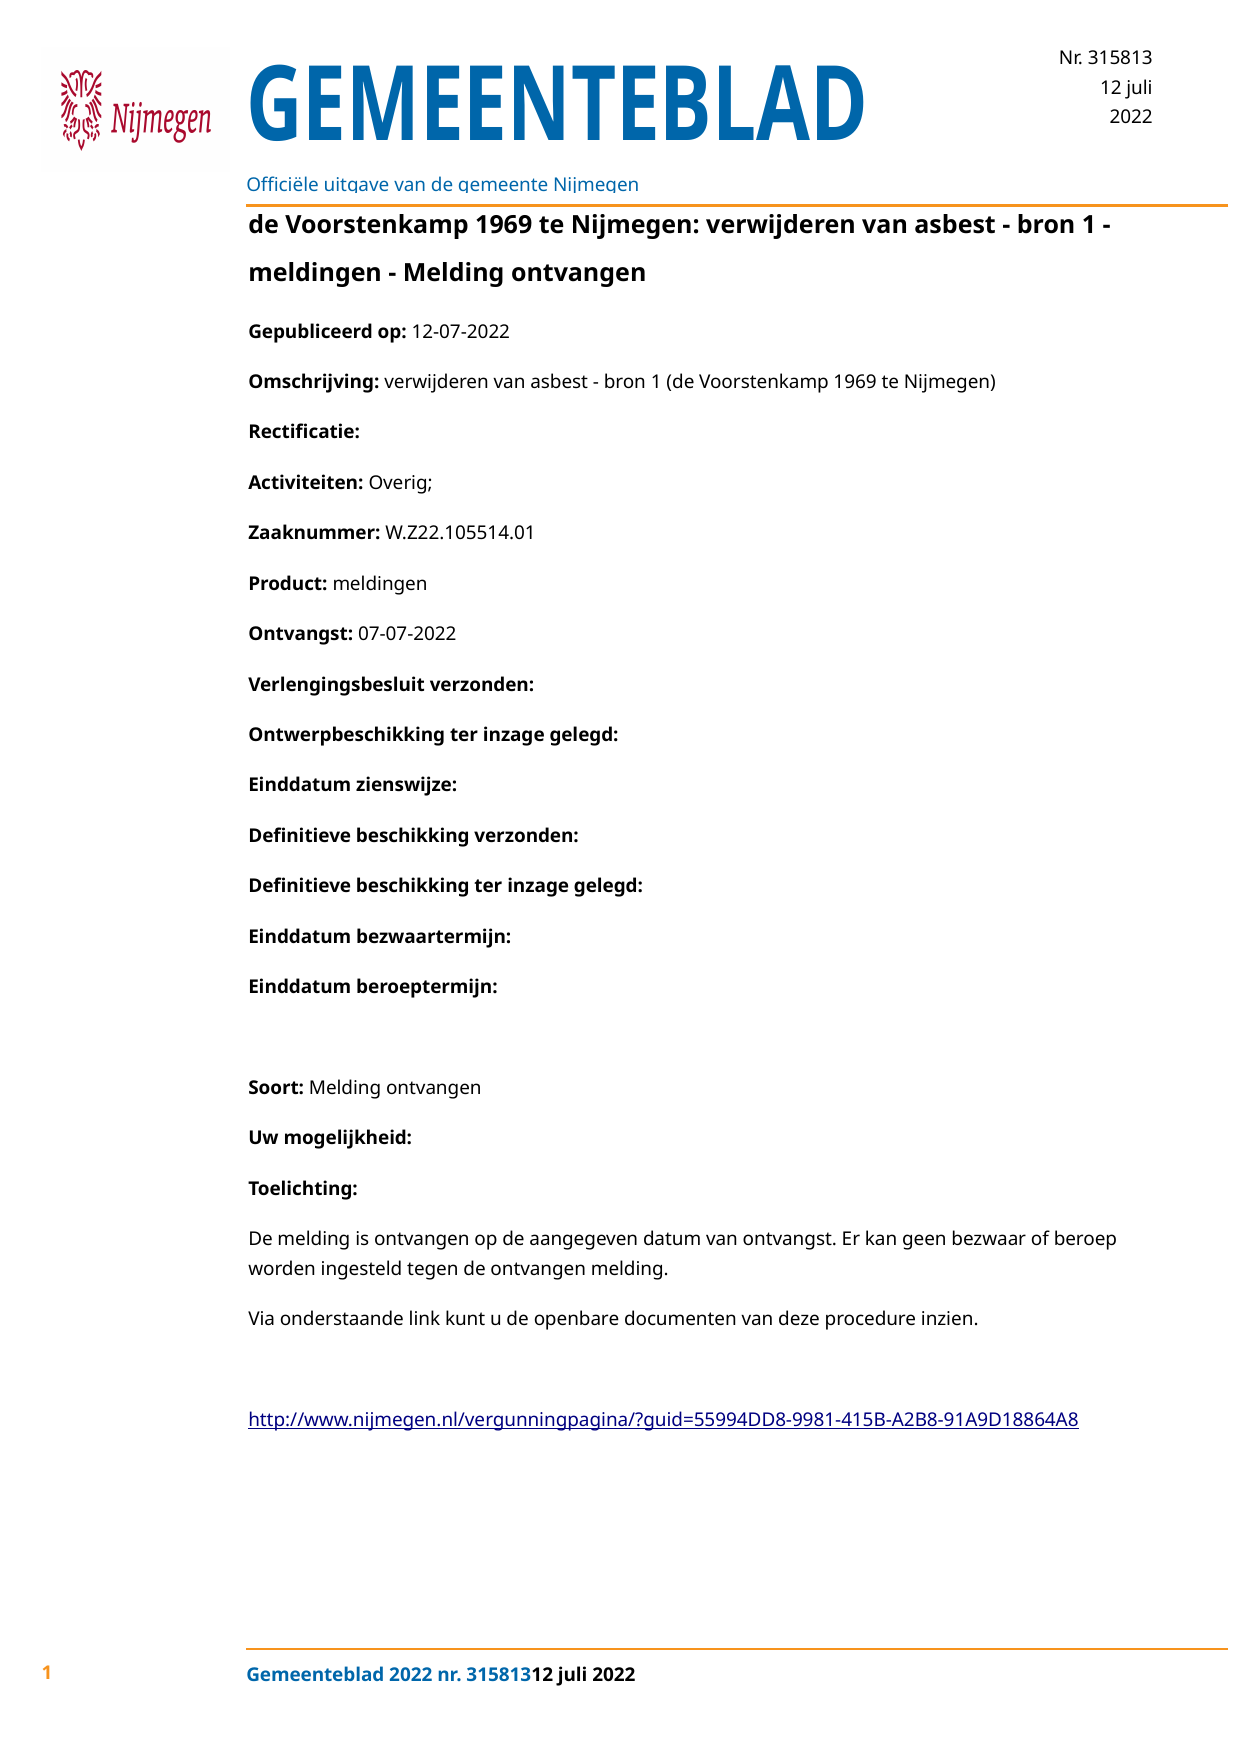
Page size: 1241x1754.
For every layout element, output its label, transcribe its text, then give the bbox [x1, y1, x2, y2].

text Ontvangst: 07-07-2022 [248, 620, 1152, 646]
text Einddatum zienswijze: [248, 772, 1152, 797]
text Product: meldingen [248, 570, 1152, 596]
text Uw mogelijkheid: [248, 1124, 1152, 1150]
text Soort: Melding ontvangen [248, 1074, 1152, 1100]
text Einddatum beroeptermijn: [248, 973, 1152, 999]
text Einddatum bezwaartermijn: [248, 923, 1152, 949]
text Ontwerpbeschikking ter inzage gelegd: [248, 721, 1152, 747]
text Rectificatie: [248, 419, 1152, 444]
picture [41, 47, 231, 172]
text Via onderstaande link kunt u de openbare documenten van deze procedure inzien. [248, 1305, 1152, 1331]
text http://www.nijmegen.nl/vergunningpagina/?guid=55994DD8-9981-415B-A2B8-91A9D18864A8 [248, 1406, 1152, 1432]
text Toelichting: [248, 1175, 1152, 1201]
text Verlengingsbesluit verzonden: [248, 671, 1152, 697]
text Gepubliceerd op: 12-07-2022 [248, 318, 1152, 344]
text Definitieve beschikking verzonden: [248, 822, 1152, 848]
text Definitieve beschikking ter inzage gelegd: [248, 872, 1152, 898]
text de Voorstenkamp 1969 te Nijmegen: verwijderen van asbest - bron 1 - meldingen - Melding ontvangen [248, 207, 1152, 288]
text Activiteiten: Overig; [248, 469, 1152, 495]
text Zaaknummer: W.Z22.105514.01 [248, 519, 1152, 545]
text De melding is ontvangen op de aangegeven datum van ontvangst. Er kan geen bezwaar of beroep worden ingesteld tegen de ontvangen melding. [248, 1225, 1152, 1281]
text Omschrijving: verwijderen van asbest - bron 1 (de Voorstenkamp 1969 te Nijmegen) [248, 368, 1152, 394]
